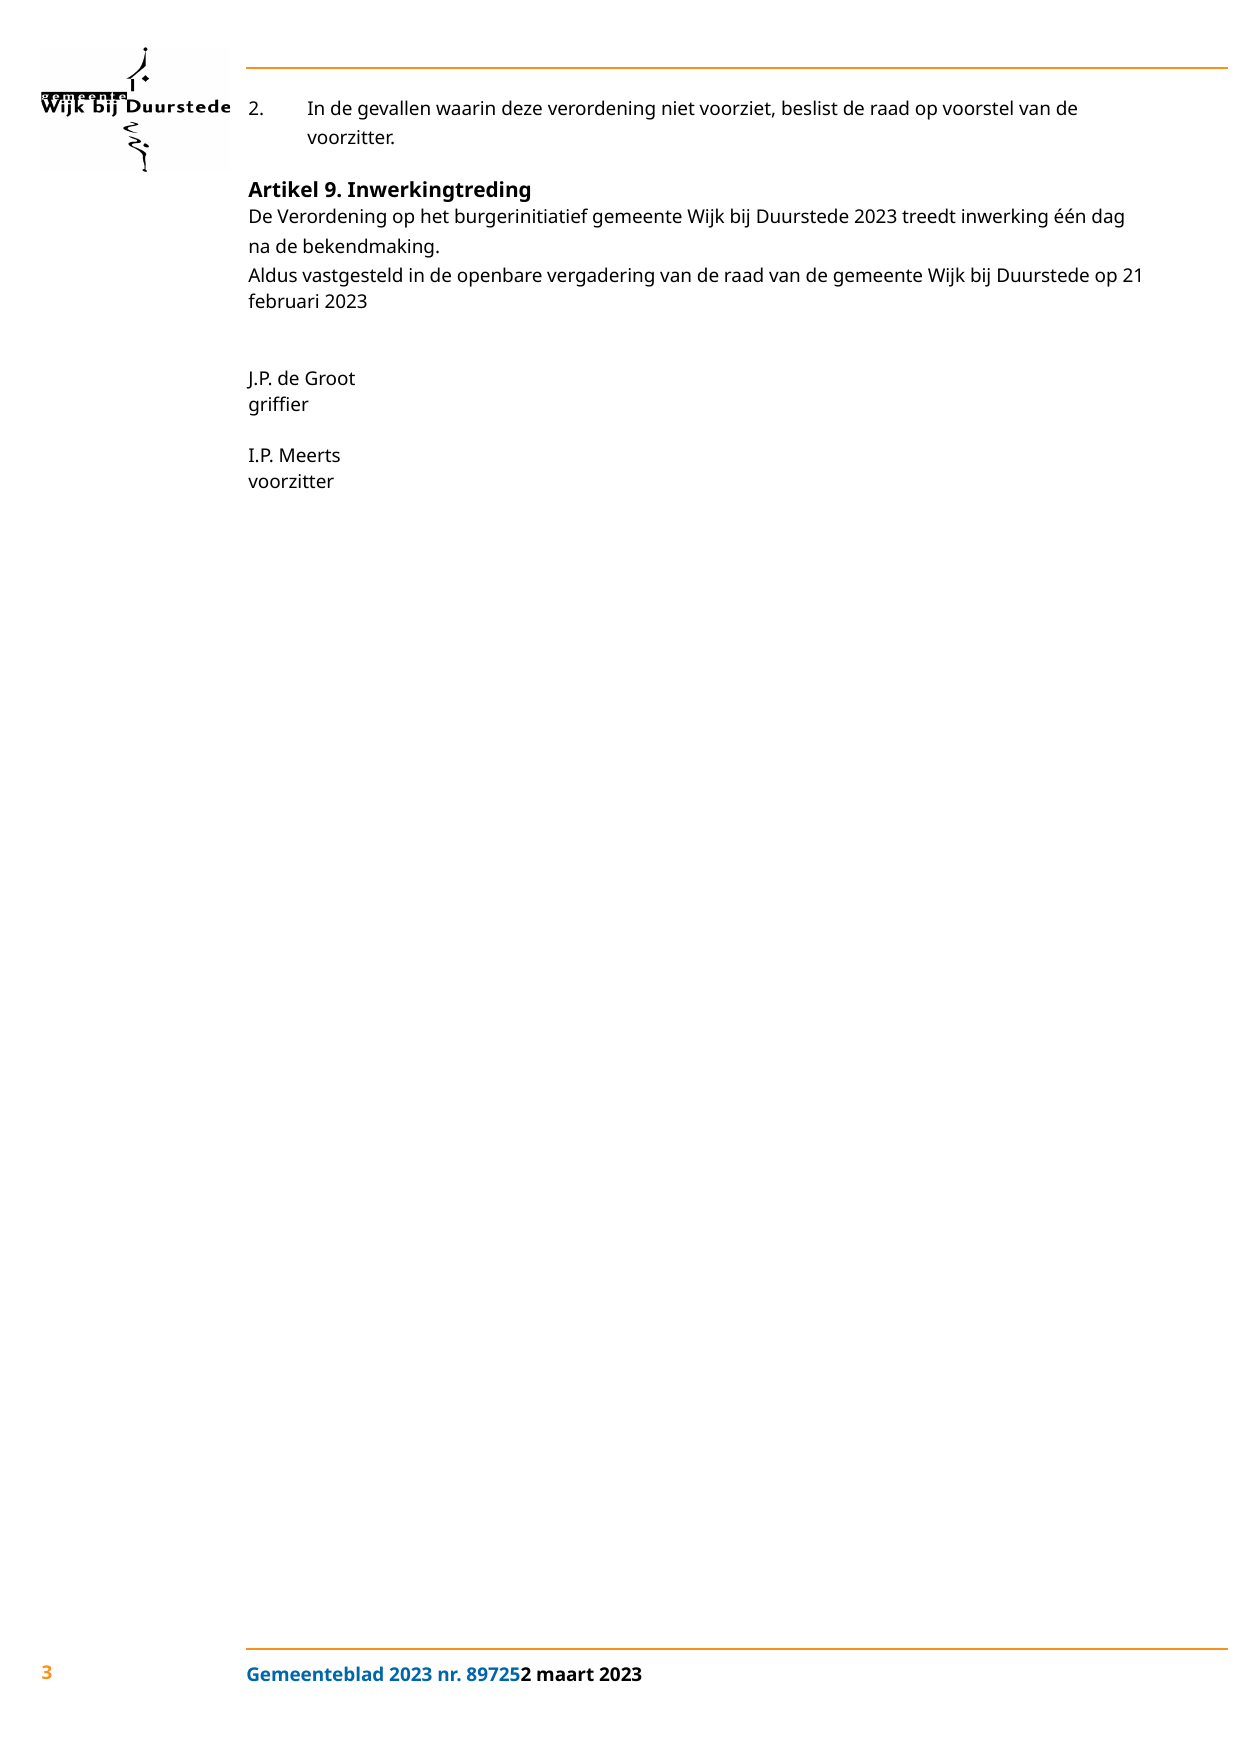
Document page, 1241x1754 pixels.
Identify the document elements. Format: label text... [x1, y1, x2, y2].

text De Verordening op het burgerinitiatief gemeente Wijk bij Duurstede 2023 treedt inwerking één dag na de bekendmaking. [248, 203, 1152, 258]
text I.P. Meerts [248, 442, 1152, 468]
text griffier [248, 391, 1152, 417]
text voorzitter [248, 468, 1152, 494]
list In de gevallen waarin deze verordening niet voorziet, beslist de raad op voorstel van de voorzitter. [248, 95, 1152, 150]
text Aldus vastgesteld in de openbare vergadering van de raad van de gemeente Wijk bij Duurstede op 21 februari 2023 [248, 262, 1152, 314]
picture [41, 47, 231, 172]
text J.P. de Groot [248, 365, 1152, 391]
text Artikel 9. Inwerkingtreding [248, 175, 1152, 203]
